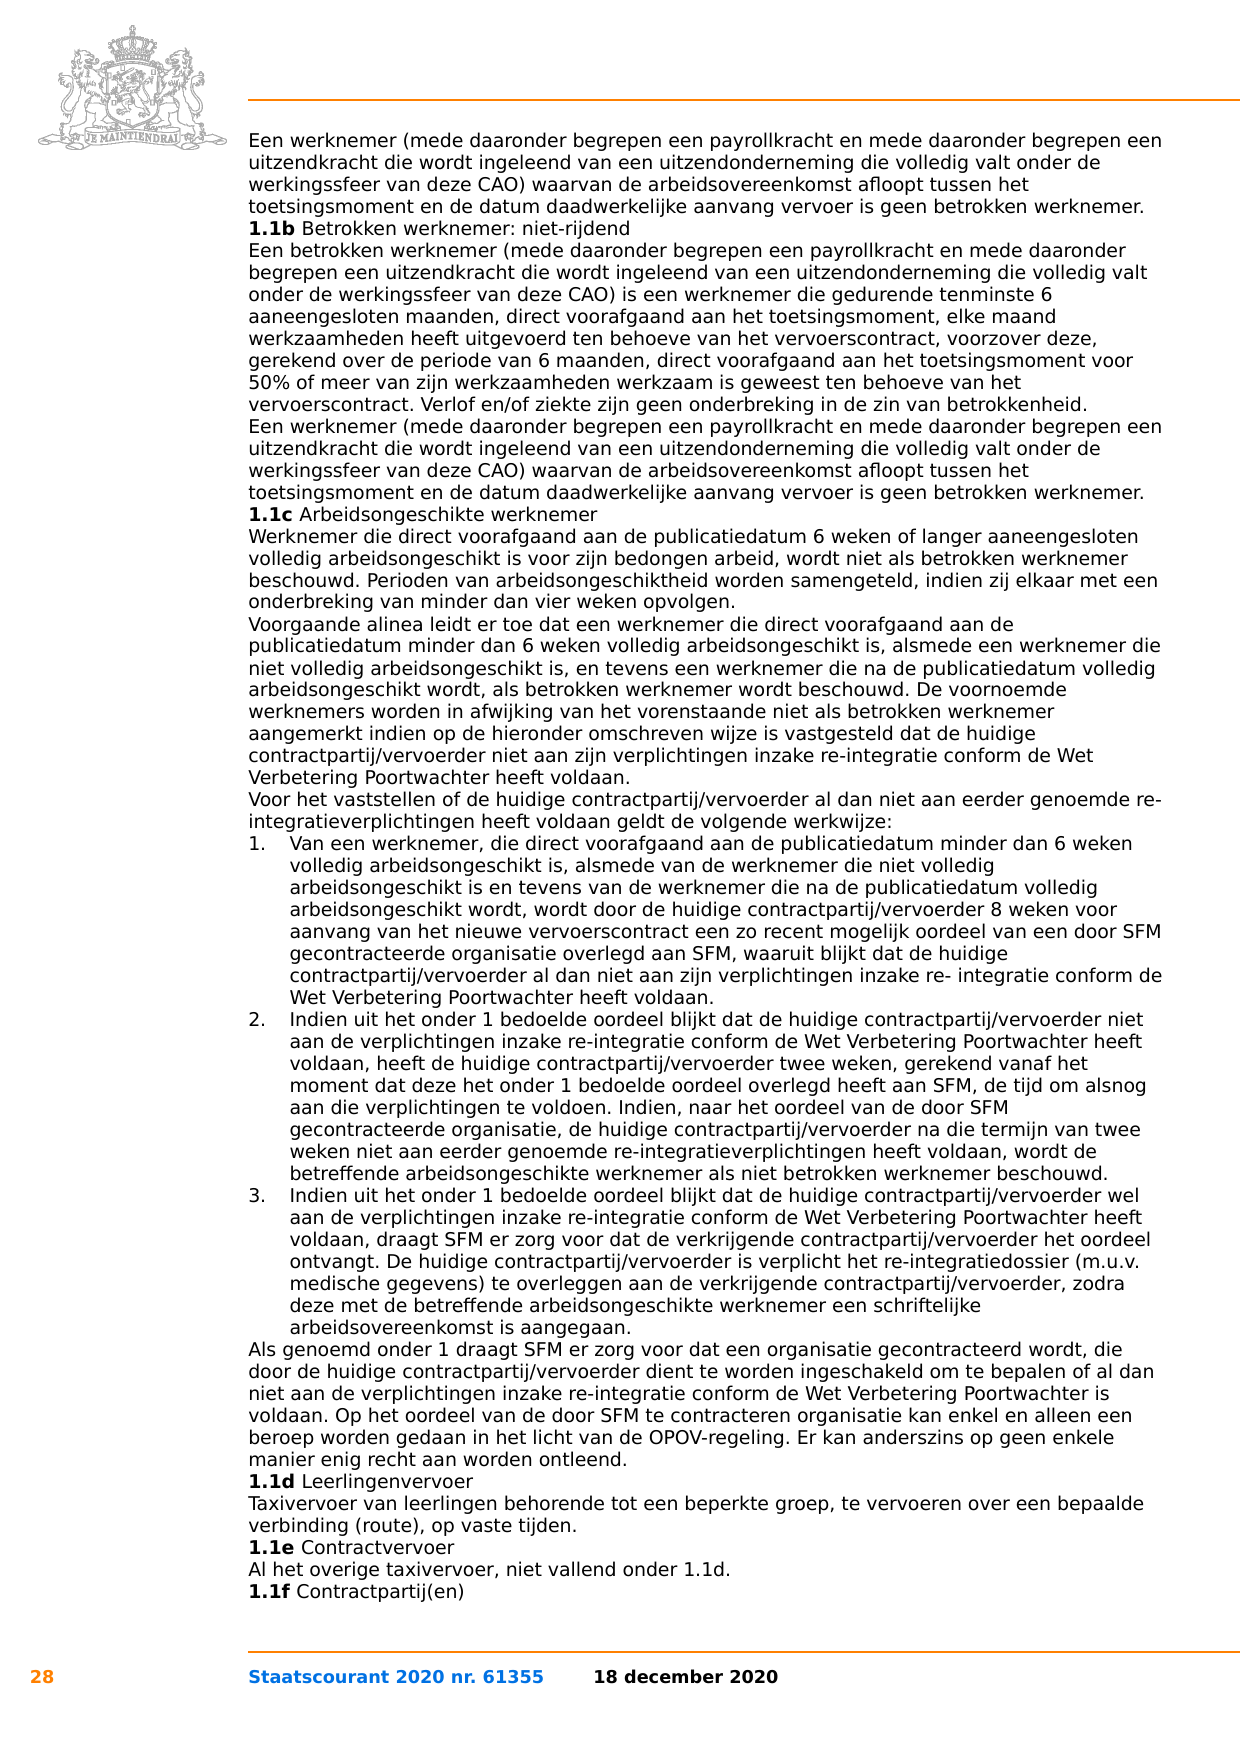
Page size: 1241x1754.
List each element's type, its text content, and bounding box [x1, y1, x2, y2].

text Werknemer die direct voorafgaand aan de publicatiedatum 6 weken of langer aaneengesloten volledig arbeidsongeschikt is voor zijn bedongen arbeid, wordt niet als betrokken werknemer beschouwd. Perioden van arbeidsongeschiktheid worden samengeteld, indien zij elkaar met een onderbreking van minder dan vier weken opvolgen. [248, 526, 1163, 613]
text Voor het vaststellen of de huidige contractpartij/vervoerder al dan niet aan eerder genoemde re-integratieverplichtingen heeft voldaan geldt de volgende werkwijze: [248, 789, 1163, 833]
text Een betrokken werknemer (mede daaronder begrepen een payrollkracht en mede daaronder begrepen een uitzendkracht die wordt ingeleend van een uitzendonderneming die volledig valt onder de werkingssfeer van deze CAO) is een werknemer die gedurende tenminste 6 aaneengesloten maanden, direct voorafgaand aan het toetsingsmoment, elke maand werkzaamheden heeft uitgevoerd ten behoeve van het vervoerscontract, voorzover deze, gerekend over de periode van 6 maanden, direct voorafgaand aan het toetsingsmoment voor 50% of meer van zijn werkzaamheden werkzaam is geweest ten behoeve van het vervoerscontract. Verlof en/of ziekte zijn geen onderbreking in de zin van betrokkenheid. [248, 240, 1163, 416]
text 1. Van een werknemer, die direct voorafgaand aan de publicatiedatum minder dan 6 weken volledig arbeidsongeschikt is, alsmede van de werknemer die niet volledig arbeidsongeschikt is en tevens van de werknemer die na de publicatiedatum volledig arbeidsongeschikt wordt, wordt door de huidige contractpartij/vervoerder 8 weken voor aanvang van het nieuwe vervoerscontract een zo recent mogelijk oordeel van een door SFM gecontracteerde organisatie overlegd aan SFM, waaruit blijkt dat de huidige contractpartij/vervoerder al dan niet aan zijn verplichtingen inzake re- integratie conform de Wet Verbetering Poortwachter heeft voldaan. [248, 833, 1163, 1009]
text 1.1d Leerlingenvervoer [248, 1471, 1163, 1493]
text Voorgaande alinea leidt er toe dat een werknemer die direct voorafgaand aan de publicatiedatum minder dan 6 weken volledig arbeidsongeschikt is, alsmede een werknemer die niet volledig arbeidsongeschikt is, en tevens een werknemer die na de publicatiedatum volledig arbeidsongeschikt wordt, als betrokken werknemer wordt beschouwd. De voornoemde werknemers worden in afwijking van het vorenstaande niet als betrokken werknemer aangemerkt indien op de hieronder omschreven wijze is vastgesteld dat de huidige contractpartij/vervoerder niet aan zijn verplichtingen inzake re-integratie conform de Wet Verbetering Poortwachter heeft voldaan. [248, 613, 1163, 789]
text 1.1f Contractpartij(en) [248, 1581, 1163, 1602]
text 1.1e Contractvervoer [248, 1537, 1163, 1558]
text Al het overige taxivervoer, niet vallend onder 1.1d. [248, 1558, 1163, 1581]
text 1.1b Betrokken werknemer: niet-rijdend [248, 218, 1163, 240]
text Als genoemd onder 1 draagt SFM er zorg voor dat een organisatie gecontracteerd wordt, die door de huidige contractpartij/vervoerder dient te worden ingeschakeld om te bepalen of al dan niet aan de verplichtingen inzake re-integratie conform de Wet Verbetering Poortwachter is voldaan. Op het oordeel van de door SFM te contracteren organisatie kan enkel en alleen een beroep worden gedaan in het licht van de OPOV-regeling. Er kan anderszins op geen enkele manier enig recht aan worden ontleend. [248, 1339, 1163, 1471]
text 2. Indien uit het onder 1 bedoelde oordeel blijkt dat de huidige contractpartij/vervoerder niet aan de verplichtingen inzake re-integratie conform de Wet Verbetering Poortwachter heeft voldaan, heeft de huidige contractpartij/vervoerder twee weken, gerekend vanaf het moment dat deze het onder 1 bedoelde oordeel overlegd heeft aan SFM, de tijd om alsnog aan die verplichtingen te voldoen. Indien, naar het oordeel van de door SFM gecontracteerde organisatie, de huidige contractpartij/vervoerder na die termijn van twee weken niet aan eerder genoemde re-integratieverplichtingen heeft voldaan, wordt de betreffende arbeidsongeschikte werknemer als niet betrokken werknemer beschouwd. [248, 1009, 1163, 1185]
text 1.1c Arbeidsongeschikte werknemer [248, 503, 1163, 526]
text Een werknemer (mede daaronder begrepen een payrollkracht en mede daaronder begrepen een uitzendkracht die wordt ingeleend van een uitzendonderneming die volledig valt onder de werkingssfeer van deze CAO) waarvan de arbeidsovereenkomst afloopt tussen het toetsingsmoment en de datum daadwerkelijke aanvang vervoer is geen betrokken werknemer. [248, 130, 1163, 218]
text 3. Indien uit het onder 1 bedoelde oordeel blijkt dat de huidige contractpartij/vervoerder wel aan de verplichtingen inzake re-integratie conform de Wet Verbetering Poortwachter heeft voldaan, draagt SFM er zorg voor dat de verkrijgende contractpartij/vervoerder het oordeel ontvangt. De huidige contractpartij/vervoerder is verplicht het re-integratiedossier (m.u.v. medische gegevens) te overleggen aan de verkrijgende contractpartij/vervoerder, zodra deze met de betreffende arbeidsongeschikte werknemer een schriftelijke arbeidsovereenkomst is aangegaan. [248, 1185, 1163, 1339]
text Taxivervoer van leerlingen behorende tot een beperkte groep, te vervoeren over een bepaalde verbinding (route), op vaste tijden. [248, 1493, 1163, 1537]
text Een werknemer (mede daaronder begrepen een payrollkracht en mede daaronder begrepen een uitzendkracht die wordt ingeleend van een uitzendonderneming die volledig valt onder de werkingssfeer van deze CAO) waarvan de arbeidsovereenkomst afloopt tussen het toetsingsmoment en de datum daadwerkelijke aanvang vervoer is geen betrokken werknemer. [248, 416, 1163, 503]
picture [38, 25, 227, 150]
